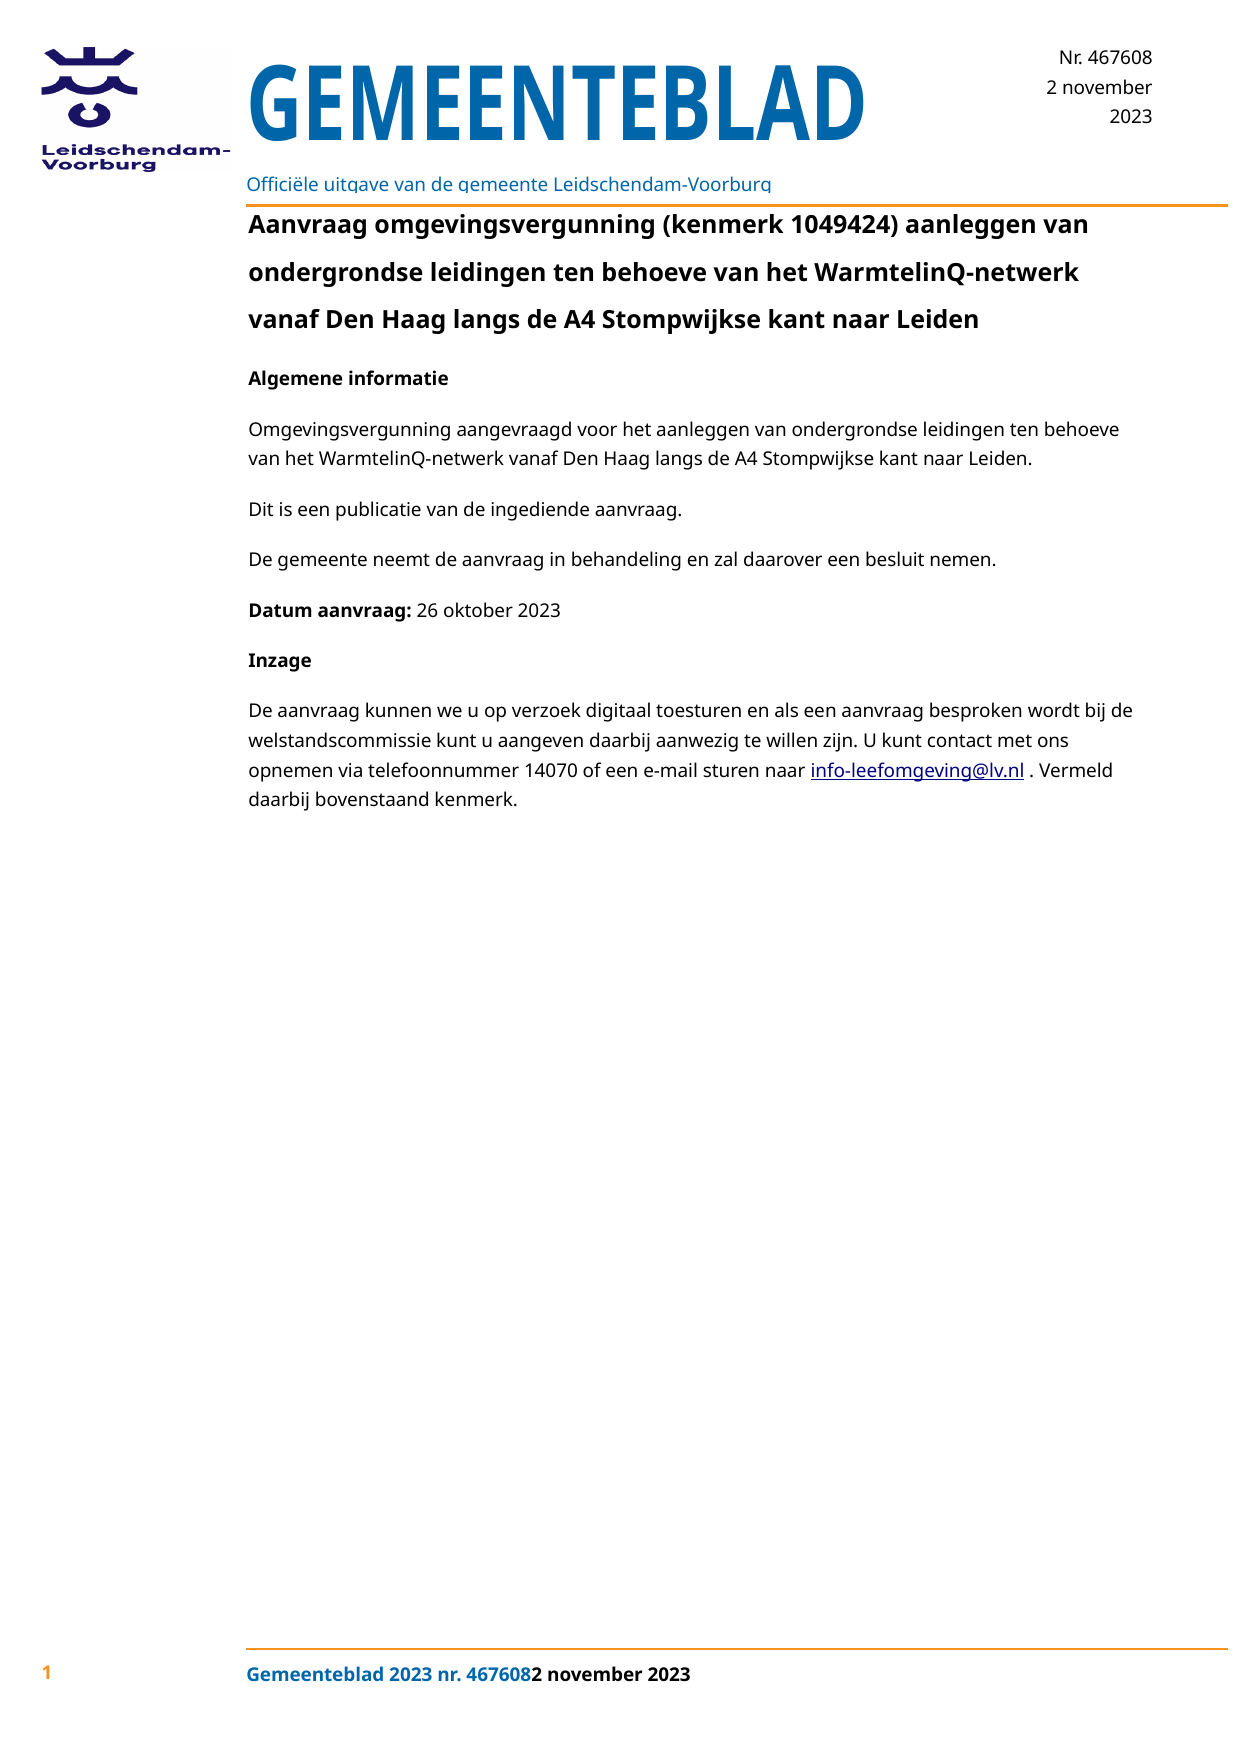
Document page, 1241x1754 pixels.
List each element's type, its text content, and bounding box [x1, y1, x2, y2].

text Algemene informatie [248, 366, 1152, 391]
text De gemeente neemt de aanvraag in behandeling en zal daarover een besluit nemen. [248, 546, 1152, 572]
text Omgevingsvergunning aangevraagd voor het aanleggen van ondergrondse leidingen ten behoeve van het WarmtelinQ-netwerk vanaf Den Haag langs de A4 Stompwijkse kant naar Leiden. [248, 416, 1152, 471]
picture [41, 47, 231, 172]
text Datum aanvraag: 26 oktober 2023 [248, 597, 1152, 622]
text Aanvraag omgevingsvergunning (kenmerk 1049424) aanleggen van ondergrondse leidingen ten behoeve van het WarmtelinQ-netwerk vanaf Den Haag langs de A4 Stompwijkse kant naar Leiden [248, 207, 1152, 336]
text De aanvraag kunnen we u op verzoek digitaal toesturen en als een aanvraag besproken wordt bij de welstandscommissie kunt u aangeven daarbij aanwezig te willen zijn. U kunt contact met ons opnemen via telefoonnummer 14070 of een e-mail sturen naar info-leefomgeving@lv.nl . Vermeld daarbij bovenstaand kenmerk. [248, 698, 1152, 812]
text Inzage [248, 647, 1152, 673]
text Dit is een publicatie van de ingediende aanvraag. [248, 496, 1152, 522]
